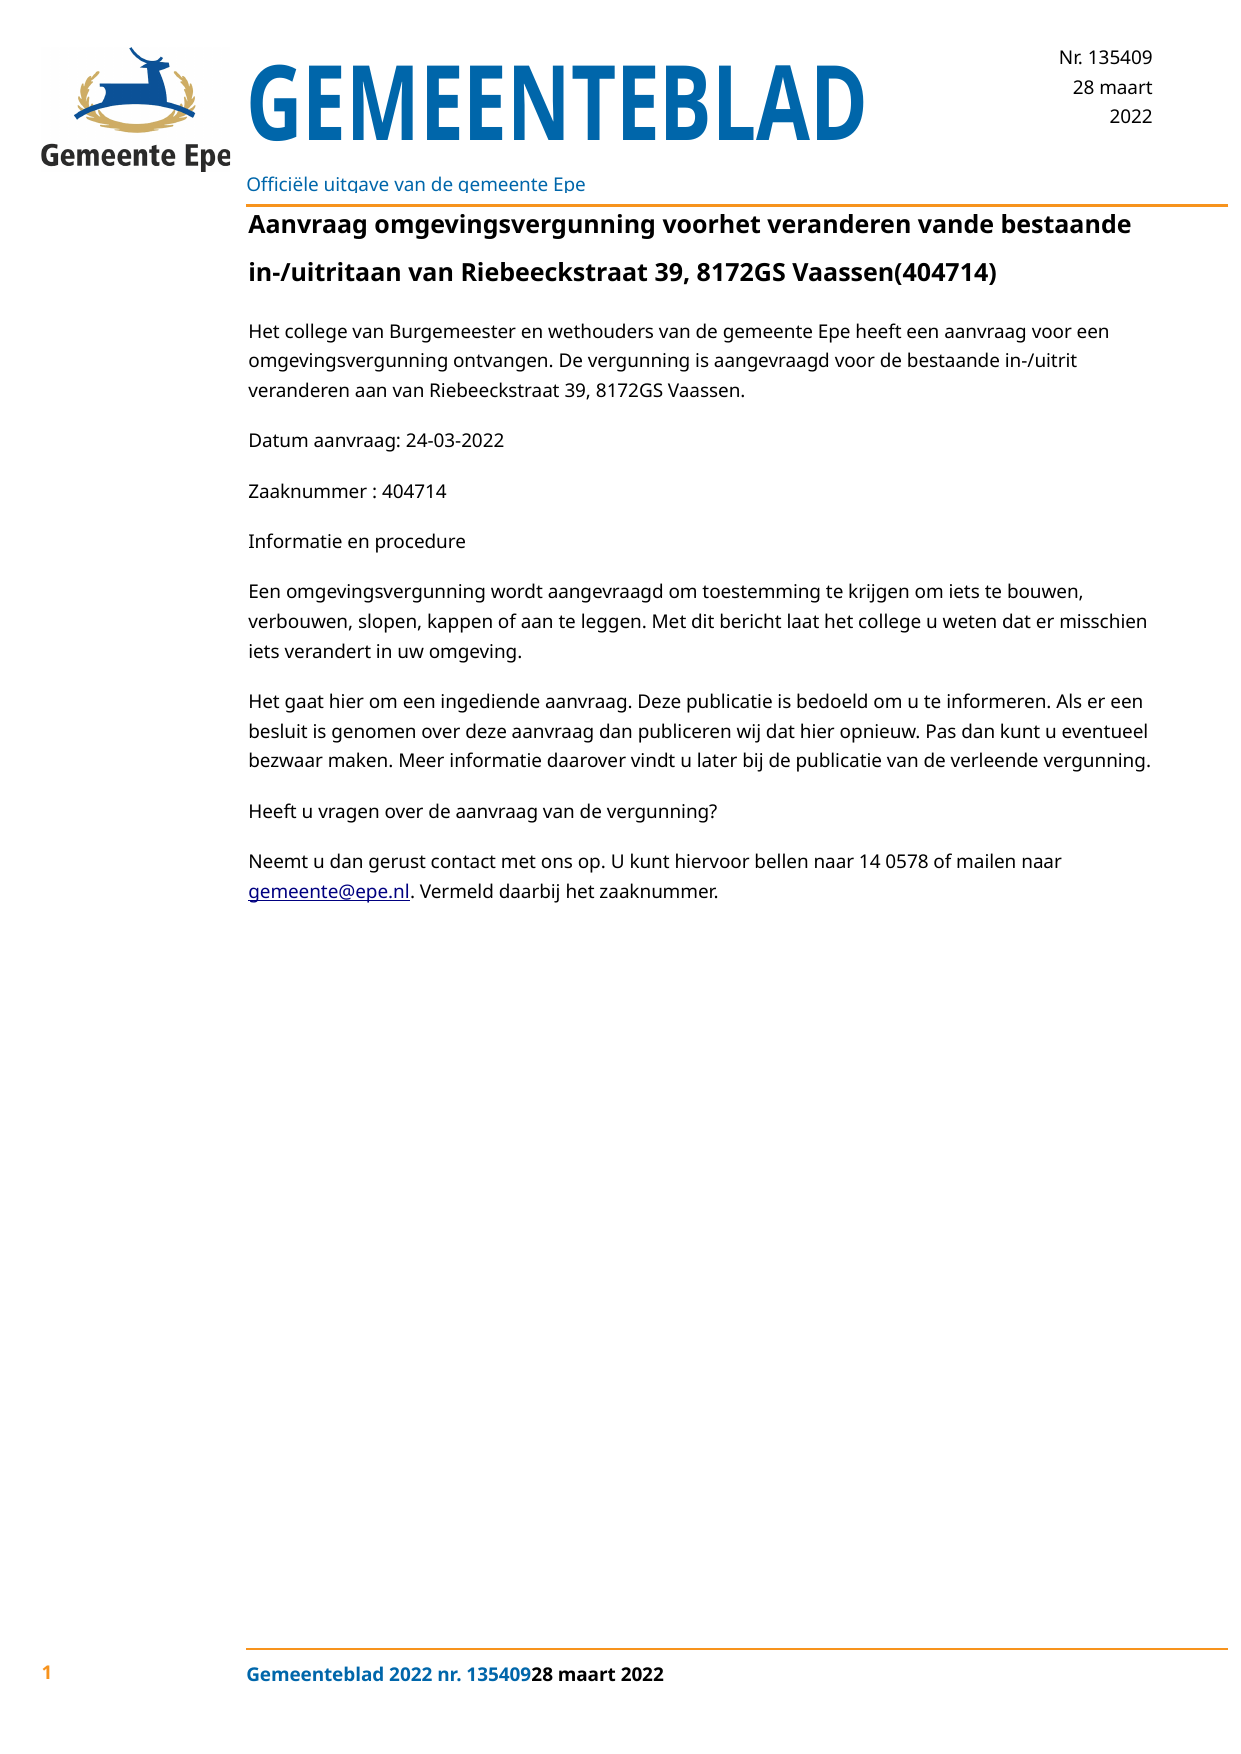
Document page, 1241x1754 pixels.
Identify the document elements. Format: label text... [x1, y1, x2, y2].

text Informatie en procedure [248, 528, 1152, 554]
text Een omgevingsvergunning wordt aangevraagd om toestemming te krijgen om iets te bouwen, verbouwen, slopen, kappen of aan te leggen. Met dit bericht laat het college u weten dat er misschien iets verandert in uw omgeving. [248, 579, 1152, 664]
text Datum aanvraag: 24-03-2022 [248, 427, 1152, 453]
text Aanvraag omgevingsvergunning voorhet veranderen vande bestaande in-/uitritaan van Riebeeckstraat 39, 8172GS Vaassen(404714) [248, 207, 1152, 288]
text Zaaknummer : 404714 [248, 478, 1152, 504]
text Heeft u vragen over de aanvraag van de vergunning? [248, 798, 1152, 824]
text Neemt u dan gerust contact met ons op. U kunt hiervoor bellen naar 14 0578 of mailen naar gemeente@epe.nl. Vermeld daarbij het zaaknummer. [248, 848, 1152, 904]
text Het gaat hier om een ingediende aanvraag. Deze publicatie is bedoeld om u te informeren. Als er een besluit is genomen over deze aanvraag dan publiceren wij dat hier opnieuw. Pas dan kunt u eventueel bezwaar maken. Meer informatie daarover vindt u later bij de publicatie van de verleende vergunning. [248, 688, 1152, 773]
picture [41, 47, 231, 172]
text Het college van Burgemeester en wethouders van de gemeente Epe heeft een aanvraag voor een omgevingsvergunning ontvangen. De vergunning is aangevraagd voor de bestaande in-/uitrit veranderen aan van Riebeeckstraat 39, 8172GS Vaassen. [248, 318, 1152, 403]
